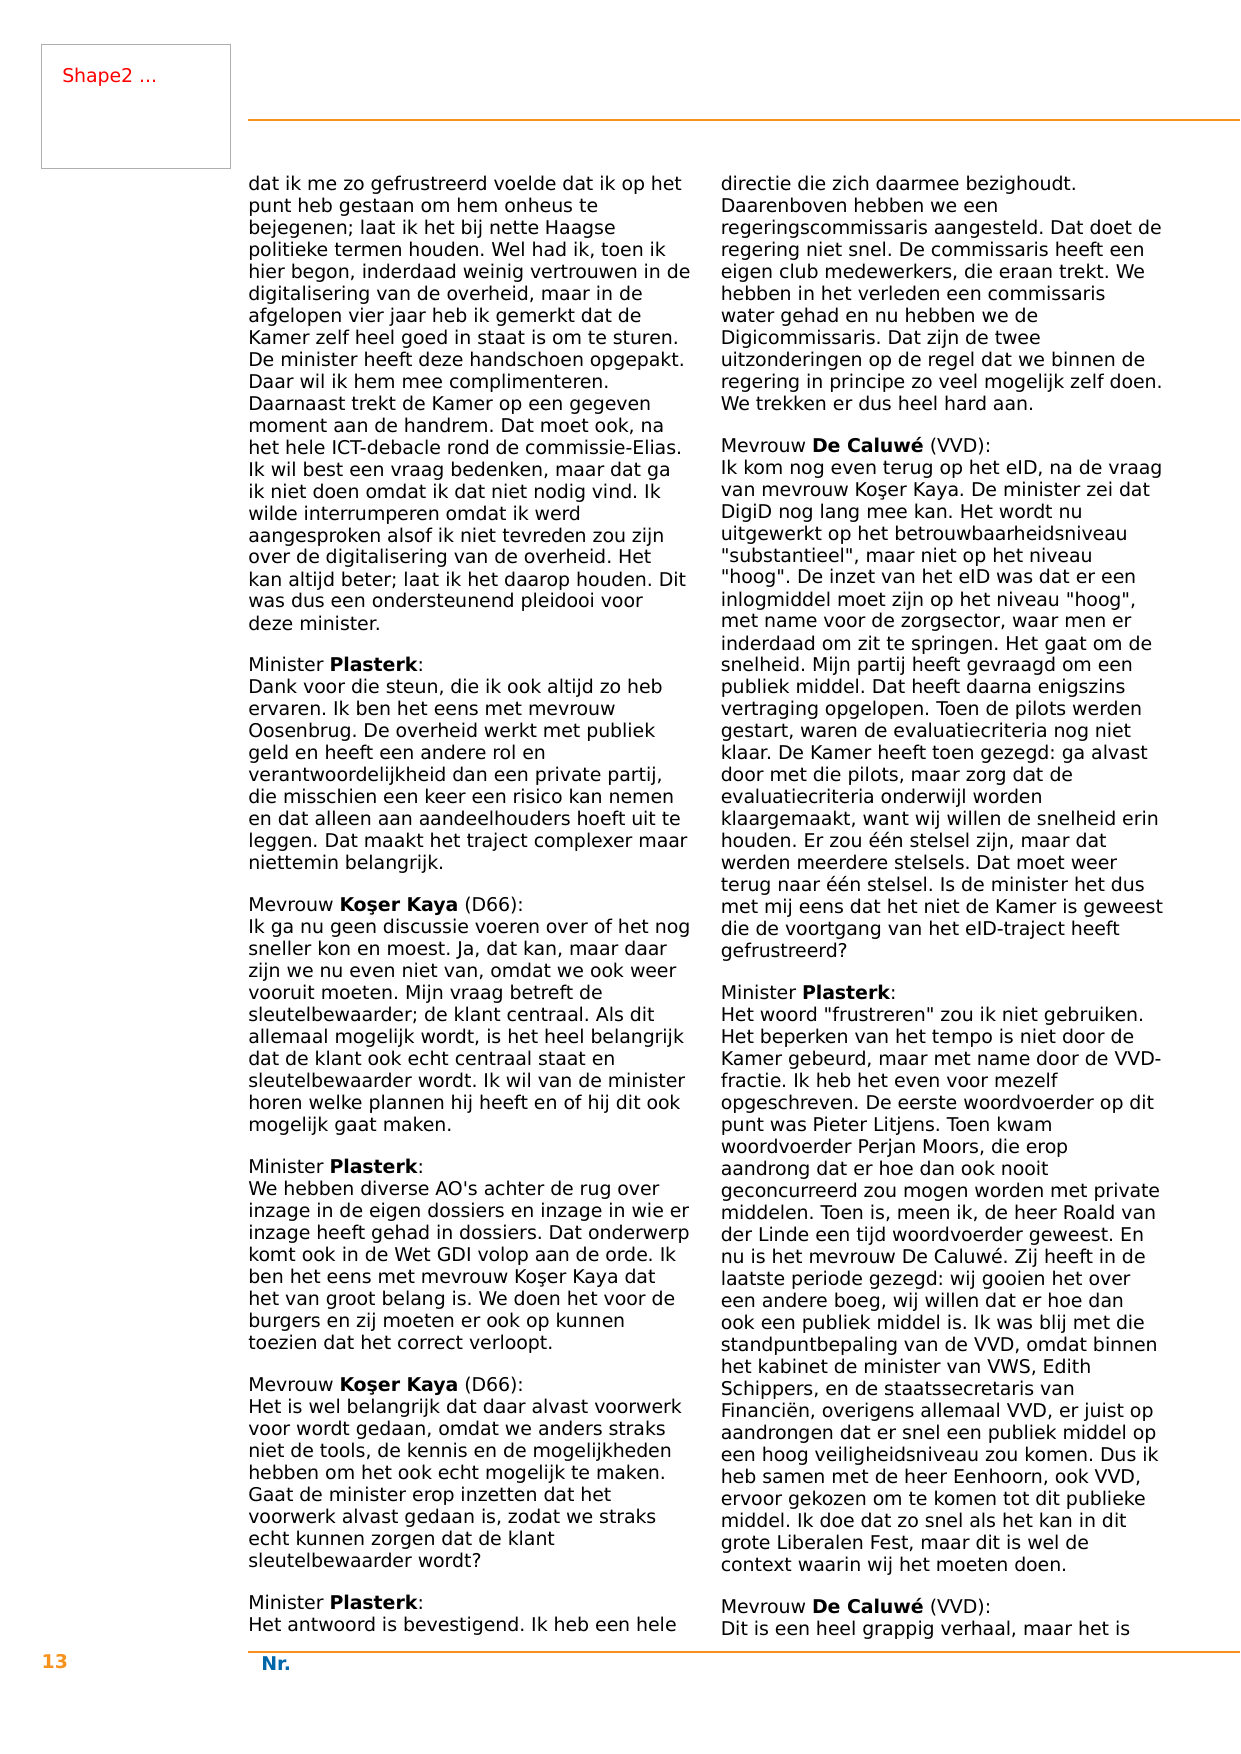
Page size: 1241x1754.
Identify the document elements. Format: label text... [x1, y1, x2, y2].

text Minister Plasterk: [721, 982, 1163, 1004]
text Het is wel belangrijk dat daar alvast voorwerk voor wordt gedaan, omdat we anders straks niet de tools, de kennis en de mogelijkheden hebben om het ook echt mogelijk te maken. Gaat de minister erop inzetten dat het voorwerk alvast gedaan is, zodat we straks echt kunnen zorgen dat de klant sleutelbewaarder wordt? [248, 1396, 691, 1572]
text Minister Plasterk: [248, 1592, 691, 1613]
text Dit is een heel grappig verhaal, maar het is [721, 1617, 1163, 1639]
text Ik ga nu geen discussie voeren over of het nog sneller kon en moest. Ja, dat kan, maar daar zijn we nu even niet van, omdat we ook weer vooruit moeten. Mijn vraag betreft de sleutelbewaarder; de klant centraal. Als dit allemaal mogelijk wordt, is het heel belangrijk dat de klant ook echt centraal staat en sleutelbewaarder wordt. Ik wil van de minister horen welke plannen hij heeft en of hij dit ook mogelijk gaat maken. [248, 916, 691, 1136]
text Minister Plasterk: [248, 1156, 691, 1178]
text Dank voor die steun, die ik ook altijd zo heb ervaren. Ik ben het eens met mevrouw Oosenbrug. De overheid werkt met publiek geld en heeft een andere rol en verantwoordelijkheid dan een private partij, die misschien een keer een risico kan nemen en dat alleen aan aandeelhouders hoeft uit te leggen. Dat maakt het traject complexer maar niettemin belangrijk. [248, 676, 691, 874]
text Mevrouw De Caluwé (VVD): [721, 1596, 1163, 1617]
text Mevrouw Koşer Kaya (D66): [248, 894, 691, 916]
text We hebben diverse AO's achter de rug over inzage in de eigen dossiers en inzage in wie er inzage heeft gehad in dossiers. Dat onderwerp komt ook in de Wet GDI volop aan de orde. Ik ben het eens met mevrouw Koşer Kaya dat het van groot belang is. We doen het voor de burgers en zij moeten er ook op kunnen toezien dat het correct verloopt. [248, 1178, 691, 1354]
text Mevrouw Koşer Kaya (D66): [248, 1374, 691, 1396]
text Ik kom nog even terug op het eID, na de vraag van mevrouw Koşer Kaya. De minister zei dat DigiD nog lang mee kan. Het wordt nu uitgewerkt op het betrouwbaarheidsniveau "substantieel", maar niet op het niveau "hoog". De inzet van het eID was dat er een inlogmiddel moet zijn op het niveau "hoog", met name voor de zorgsector, waar men er inderdaad om zit te springen. Het gaat om de snelheid. Mijn partij heeft gevraagd om een publiek middel. Dat heeft daarna enigszins vertraging opgelopen. Toen de pilots werden gestart, waren de evaluatiecriteria nog niet klaar. De Kamer heeft toen gezegd: ga alvast door met die pilots, maar zorg dat de evaluatiecriteria onderwijl worden klaargemaakt, want wij willen de snelheid erin houden. Er zou één stelsel zijn, maar dat werden meerdere stelsels. Dat moet weer terug naar één stelsel. Is de minister het dus met mij eens dat het niet de Kamer is geweest die de voortgang van het eID-traject heeft gefrustreerd? [721, 457, 1163, 962]
text Mevrouw De Caluwé (VVD): [721, 434, 1163, 457]
text Het woord "frustreren" zou ik niet gebruiken. Het beperken van het tempo is niet door de Kamer gebeurd, maar met name door de VVD-fractie. Ik heb het even voor mezelf opgeschreven. De eerste woordvoerder op dit punt was Pieter Litjens. Toen kwam woordvoerder Perjan Moors, die erop aandrong dat er hoe dan ook nooit geconcurreerd zou mogen worden met private middelen. Toen is, meen ik, de heer Roald van der Linde een tijd woordvoerder geweest. En nu is het mevrouw De Caluwé. Zij heeft in de laatste periode gezegd: wij gooien het over een andere boeg, wij willen dat er hoe dan ook een publiek middel is. Ik was blij met die standpuntbepaling van de VVD, omdat binnen het kabinet de minister van VWS, Edith Schippers, en de staatssecretaris van Financiën, overigens allemaal VVD, er juist op aandrongen dat er snel een publiek middel op een hoog veiligheidsniveau zou komen. Dus ik heb samen met de heer Eenhoorn, ook VVD, ervoor gekozen om te komen tot dit publieke middel. Ik doe dat zo snel als het kan in dit grote Liberalen Fest, maar dit is wel de context waarin wij het moeten doen. [721, 1004, 1163, 1576]
text Het antwoord is bevestigend. Ik heb een hele [248, 1613, 691, 1636]
text Minister Plasterk: [248, 654, 691, 676]
text dat ik me zo gefrustreerd voelde dat ik op het punt heb gestaan om hem onheus te bejegenen; laat ik het bij nette Haagse politieke termen houden. Wel had ik, toen ik hier begon, inderdaad weinig vertrouwen in de digitalisering van de overheid, maar in de afgelopen vier jaar heb ik gemerkt dat de Kamer zelf heel goed in staat is om te sturen. De minister heeft deze handschoen opgepakt. Daar wil ik hem mee complimenteren. Daarnaast trekt de Kamer op een gegeven moment aan de handrem. Dat moet ook, na het hele ICT-debacle rond de commissie-Elias. Ik wil best een vraag bedenken, maar dat ga ik niet doen omdat ik dat niet nodig vind. Ik wilde interrumperen omdat ik werd aangesproken alsof ik niet tevreden zou zijn over de digitalisering van de overheid. Het kan altijd beter; laat ik het daarop houden. Dit was dus een ondersteunend pleidooi voor deze minister. [248, 173, 691, 634]
text directie die zich daarmee bezighoudt. Daarenboven hebben we een regeringscommissaris aangesteld. Dat doet de regering niet snel. De commissaris heeft een eigen club medewerkers, die eraan trekt. We hebben in het verleden een commissaris water gehad en nu hebben we de Digicommissaris. Dat zijn de twee uitzonderingen op de regel dat we binnen de regering in principe zo veel mogelijk zelf doen. We trekken er dus heel hard aan. [721, 173, 1163, 414]
